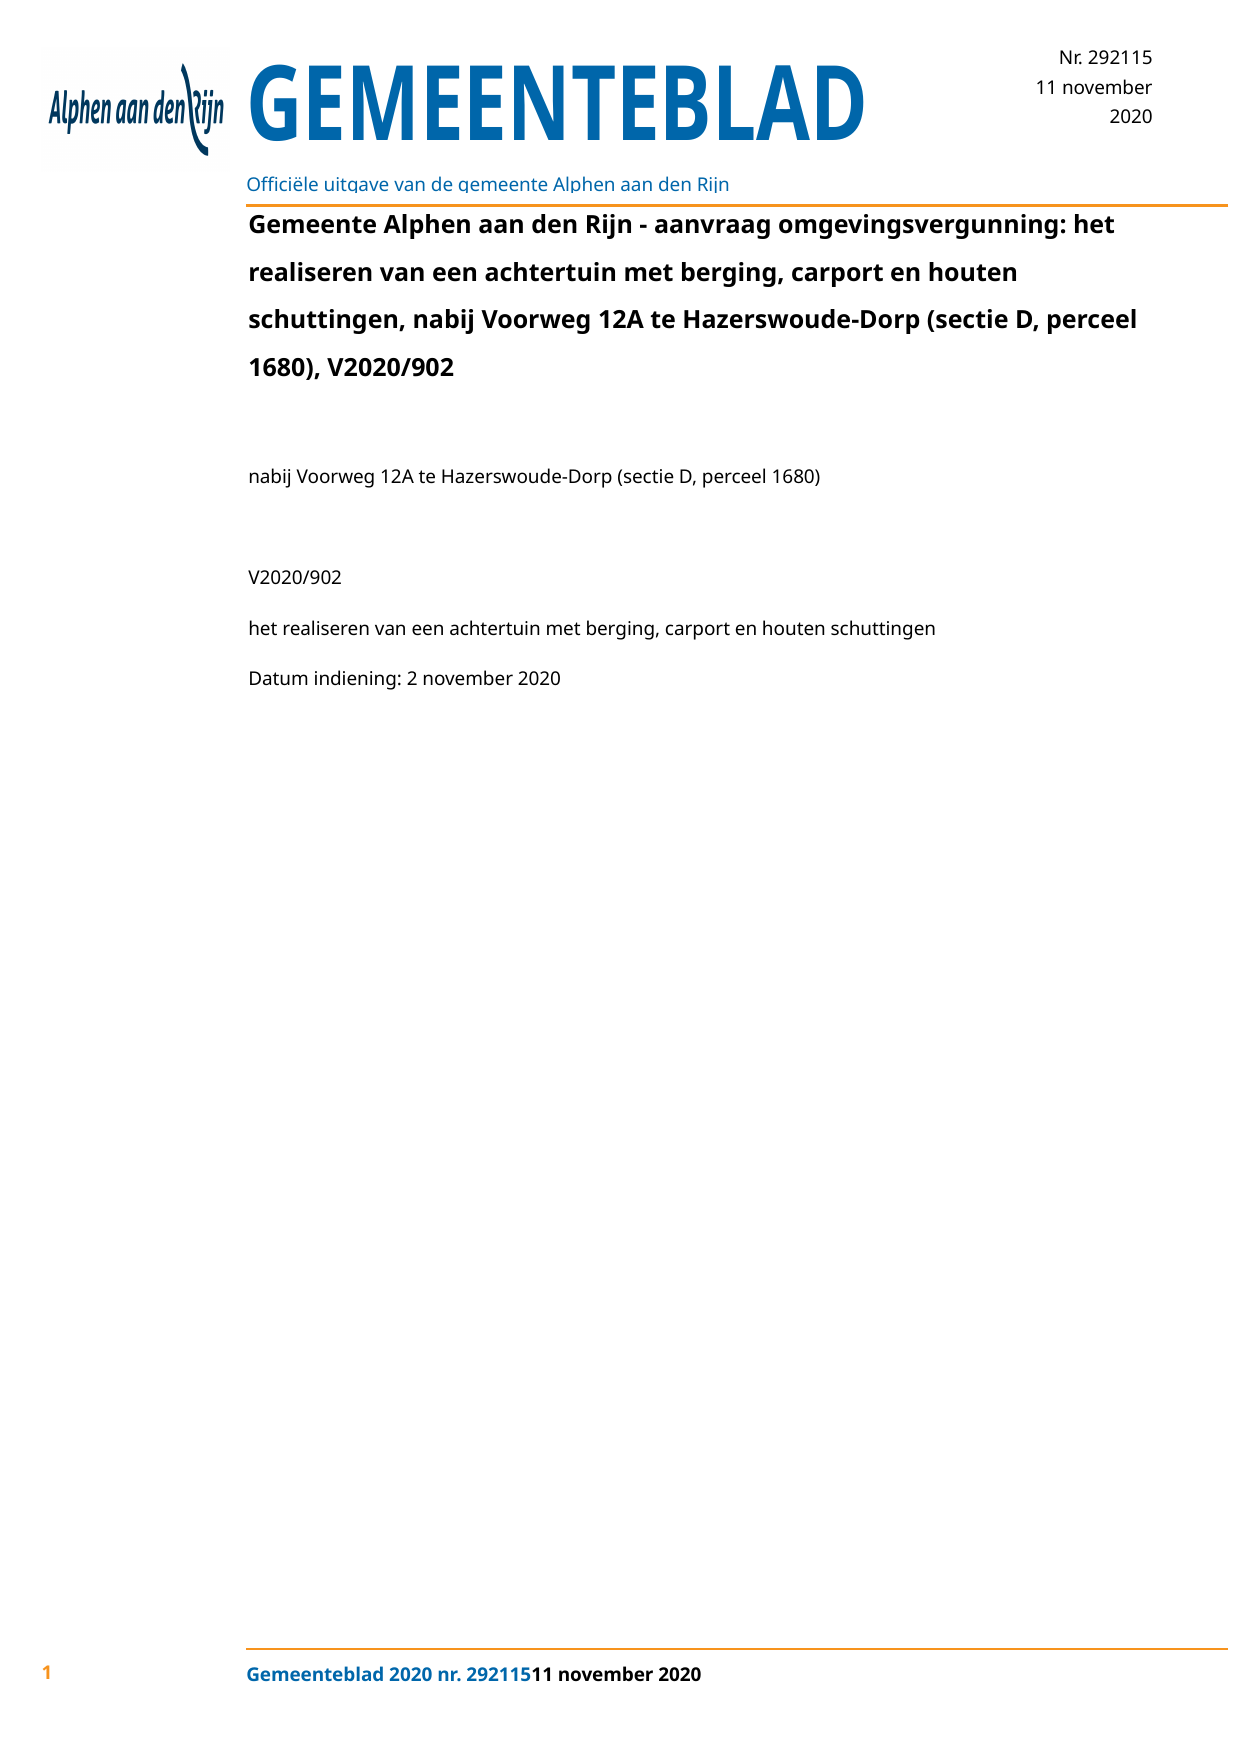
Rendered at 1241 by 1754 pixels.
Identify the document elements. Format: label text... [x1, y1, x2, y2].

text het realiseren van een achtertuin met berging, carport en houten schuttingen [248, 615, 1152, 641]
picture [41, 47, 231, 172]
text V2020/902 [248, 564, 1152, 590]
text Gemeente Alphen aan den Rijn - aanvraag omgevingsvergunning: het realiseren van een achtertuin met berging, carport en houten schuttingen, nabij Voorweg 12A te Hazerswoude-Dorp (sectie D, perceel 1680), V2020/902 [248, 207, 1152, 384]
text Datum indiening: 2 november 2020 [248, 665, 1152, 691]
text nabij Voorweg 12A te Hazerswoude-Dorp (sectie D, perceel 1680) [248, 463, 1152, 489]
